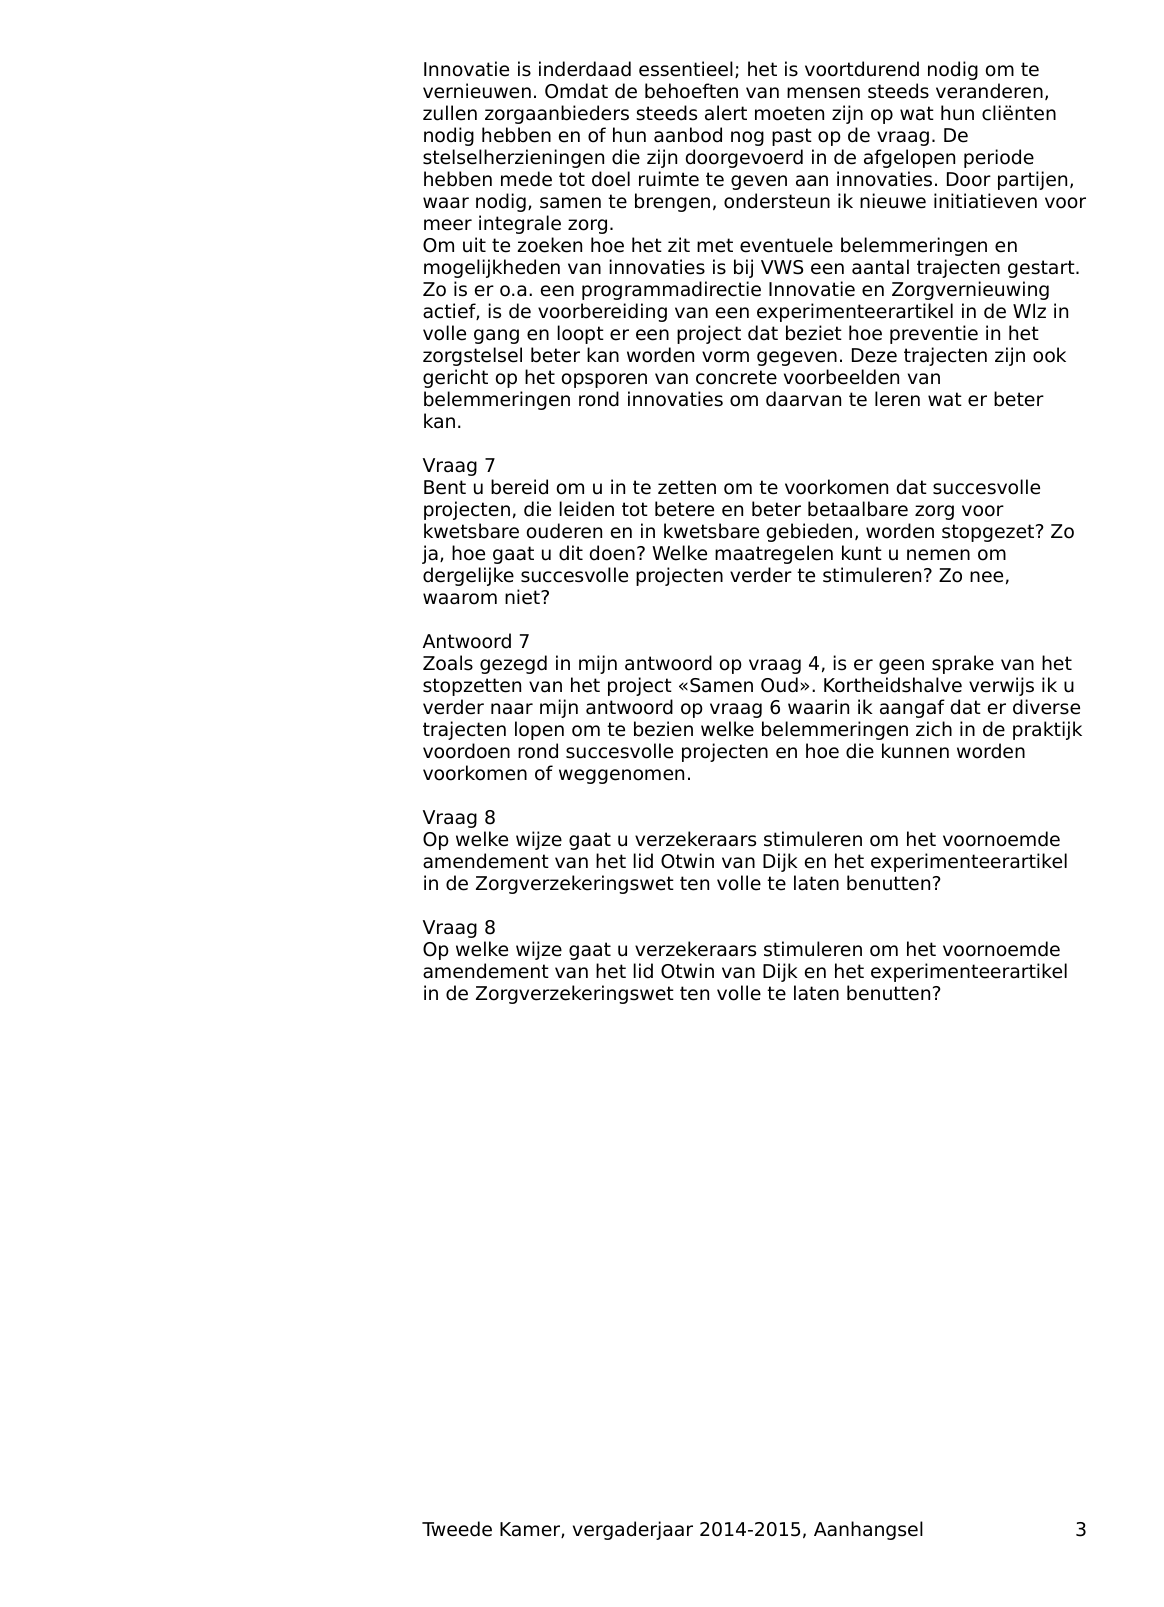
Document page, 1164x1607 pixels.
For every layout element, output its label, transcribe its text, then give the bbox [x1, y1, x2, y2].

text Bent u bereid om u in te zetten om te voorkomen dat succesvolle projecten, die leiden tot betere en beter betaalbare zorg voor kwetsbare ouderen en in kwetsbare gebieden, worden stopgezet? Zo ja, hoe gaat u dit doen? Welke maatregelen kunt u nemen om dergelijke succesvolle projecten verder te stimuleren? Zo nee, waarom niet? [422, 477, 1087, 609]
text Op welke wijze gaat u verzekeraars stimuleren om het voornoemde amendement van het lid Otwin van Dijk en het experimenteerartikel in de Zorgverzekeringswet ten volle te laten benutten? [422, 939, 1087, 1005]
text Vraag 8 [422, 917, 1087, 939]
text Antwoord 7 [422, 631, 1087, 653]
text Zoals gezegd in mijn antwoord op vraag 4, is er geen sprake van het stopzetten van het project «Samen Oud». Kortheidshalve verwijs ik u verder naar mijn antwoord op vraag 6 waarin ik aangaf dat er diverse trajecten lopen om te bezien welke belemmeringen zich in de praktijk voordoen rond succesvolle projecten en hoe die kunnen worden voorkomen of weggenomen. [422, 653, 1087, 785]
text Op welke wijze gaat u verzekeraars stimuleren om het voornoemde amendement van het lid Otwin van Dijk en het experimenteerartikel in de Zorgverzekeringswet ten volle te laten benutten? [422, 829, 1087, 895]
text Om uit te zoeken hoe het zit met eventuele belemmeringen en mogelijkheden van innovaties is bij VWS een aantal trajecten gestart. Zo is er o.a. een programmadirectie Innovatie en Zorgvernieuwing actief, is de voorbereiding van een experimenteerartikel in de Wlz in volle gang en loopt er een project dat beziet hoe preventie in het zorgstelsel beter kan worden vorm gegeven. Deze trajecten zijn ook gericht op het opsporen van concrete voorbeelden van belemmeringen rond innovaties om daarvan te leren wat er beter kan. [422, 235, 1087, 433]
text Vraag 8 [422, 807, 1087, 829]
text Innovatie is inderdaad essentieel; het is voortdurend nodig om te vernieuwen. Omdat de behoeften van mensen steeds veranderen, zullen zorgaanbieders steeds alert moeten zijn op wat hun cliënten nodig hebben en of hun aanbod nog past op de vraag. De stelselherzieningen die zijn doorgevoerd in de afgelopen periode hebben mede tot doel ruimte te geven aan innovaties. Door partijen, waar nodig, samen te brengen, ondersteun ik nieuwe initiatieven voor meer integrale zorg. [422, 59, 1087, 235]
text Vraag 7 [422, 455, 1087, 477]
